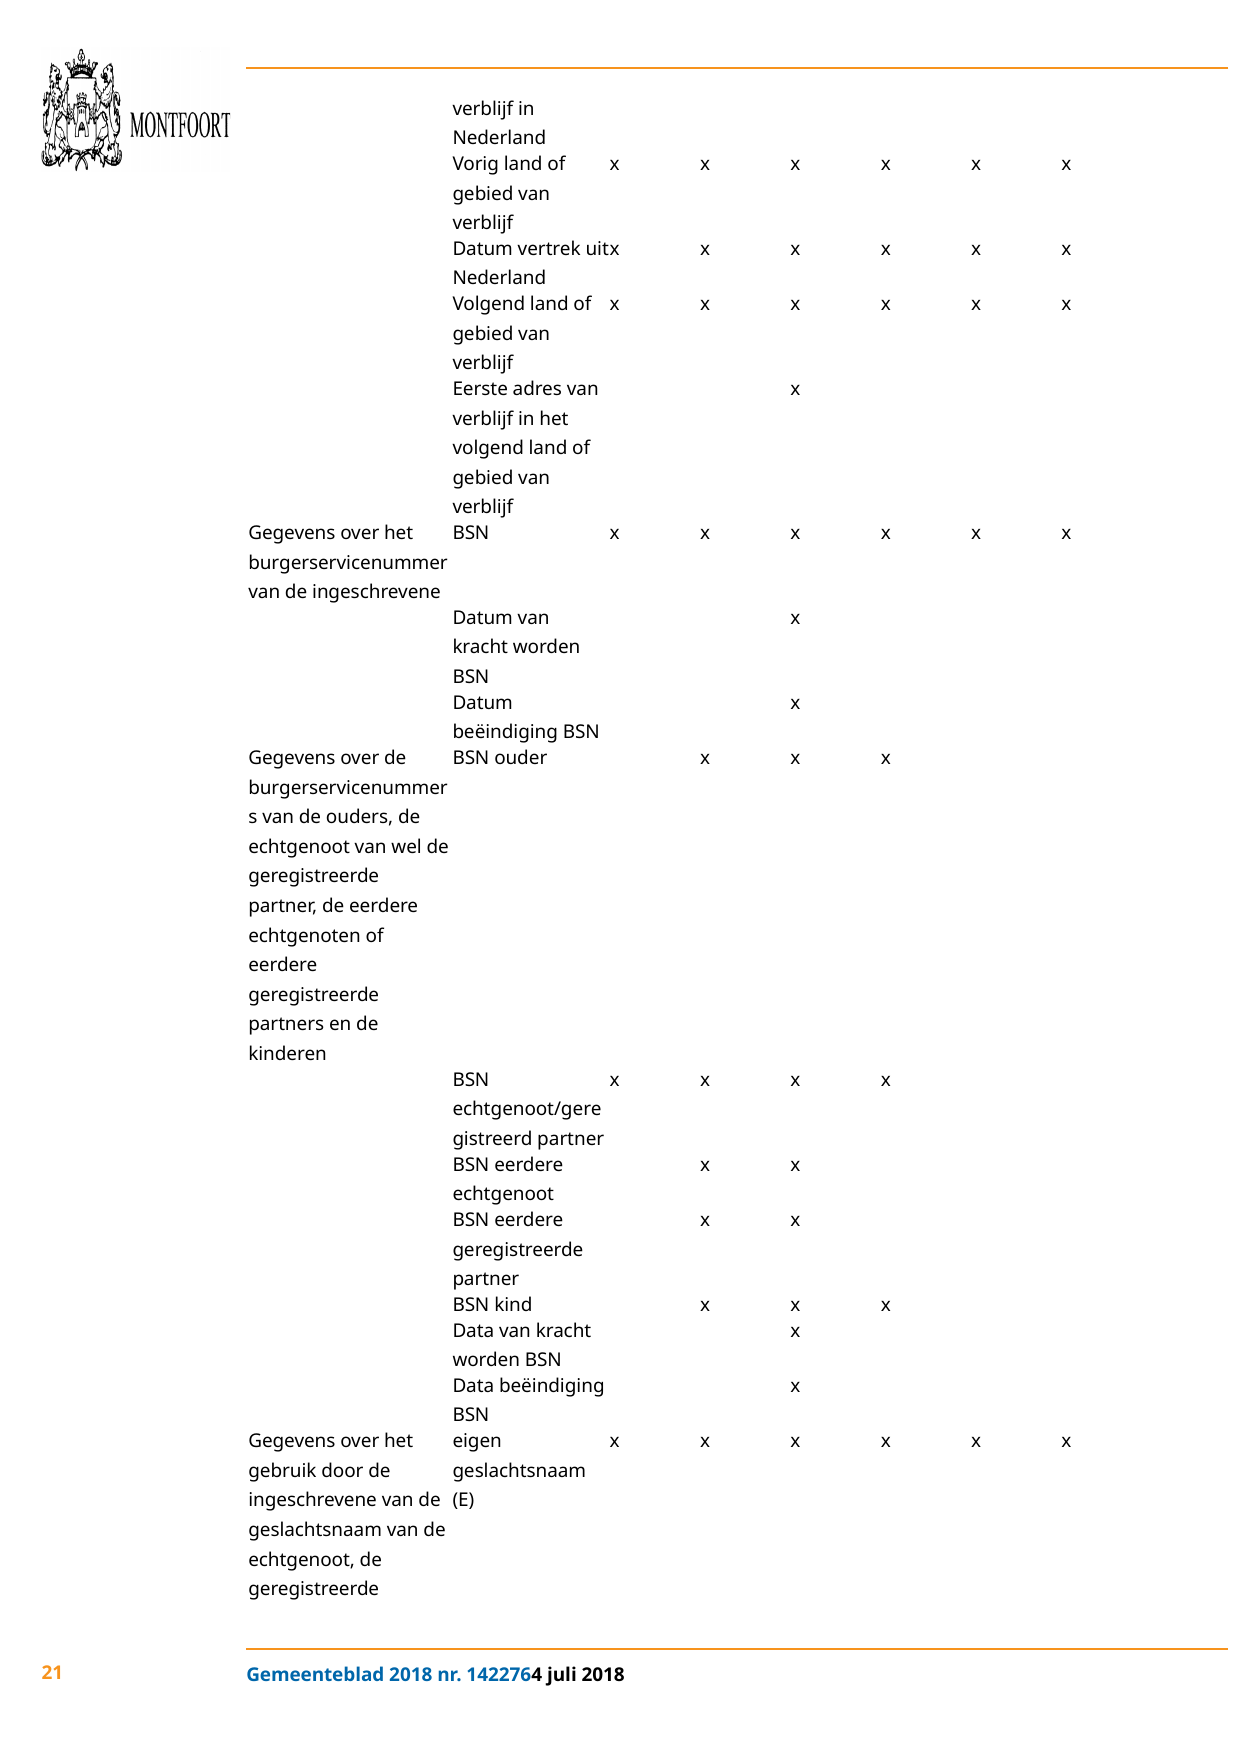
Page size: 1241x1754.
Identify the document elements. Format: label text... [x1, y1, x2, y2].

table_cell x [609, 235, 700, 290]
table_cell x [609, 290, 700, 375]
table_cell [700, 604, 790, 689]
table_cell [248, 1372, 452, 1427]
table_cell [881, 689, 971, 744]
table_cell [248, 604, 452, 689]
table_cell [609, 689, 700, 744]
table_cell x [881, 1291, 971, 1317]
table_cell verblijf in Nederland [452, 95, 609, 150]
table_cell x [700, 1291, 790, 1317]
table_cell x [881, 744, 971, 1066]
table_cell Datum van kracht worden BSN [452, 604, 609, 689]
table_cell [609, 604, 700, 689]
table_cell x [700, 290, 790, 375]
table_cell [700, 95, 790, 150]
table_cell x [790, 235, 881, 290]
table_cell BSN kind [452, 1291, 609, 1317]
table_cell x [1061, 290, 1152, 375]
table_cell [609, 1151, 700, 1206]
table_cell [971, 1372, 1061, 1427]
table_cell [609, 1317, 700, 1372]
table_cell x [609, 1428, 700, 1601]
table_cell x [700, 150, 790, 235]
table_cell x [790, 744, 881, 1066]
table_cell x [700, 235, 790, 290]
table_cell x [790, 1317, 881, 1372]
table_cell [248, 1206, 452, 1291]
table_cell x [790, 375, 881, 519]
table_cell [700, 1317, 790, 1372]
table_cell [609, 95, 700, 150]
table_cell x [790, 1428, 881, 1601]
table_cell [609, 1291, 700, 1317]
table_cell [1061, 95, 1152, 150]
table_cell x [971, 1428, 1061, 1601]
table_cell x [609, 1066, 700, 1151]
table_cell x [1061, 235, 1152, 290]
table_cell x [971, 150, 1061, 235]
table_cell BSN eerdere echtgenoot [452, 1151, 609, 1206]
table_cell x [790, 1066, 881, 1151]
table_cell [248, 1317, 452, 1372]
table_cell x [881, 150, 971, 235]
table_cell x [790, 1206, 881, 1291]
table_cell [971, 604, 1061, 689]
table_cell [881, 95, 971, 150]
table_cell [881, 1317, 971, 1372]
table_cell x [971, 519, 1061, 604]
table_cell [1061, 1372, 1152, 1427]
table_cell x [700, 1066, 790, 1151]
table_cell [248, 150, 452, 235]
table_cell eigen geslachtsnaam (E) [452, 1428, 609, 1601]
table_cell x [881, 235, 971, 290]
table_cell x [790, 689, 881, 744]
table_cell [881, 1206, 971, 1291]
table_cell x [881, 290, 971, 375]
table_cell x [609, 150, 700, 235]
table_cell Eerste adres van verblijf in het volgend land of gebied van verblijf [452, 375, 609, 519]
table_cell [248, 1151, 452, 1206]
table_cell [1061, 689, 1152, 744]
table_cell [1061, 1206, 1152, 1291]
table_cell [971, 689, 1061, 744]
table_cell [971, 375, 1061, 519]
table_cell [248, 290, 452, 375]
table_cell x [881, 1428, 971, 1601]
table_cell [881, 375, 971, 519]
table_cell x [790, 1372, 881, 1427]
table_cell x [881, 519, 971, 604]
table_cell x [790, 290, 881, 375]
table_cell [971, 1151, 1061, 1206]
table_cell [1061, 1291, 1152, 1317]
table_cell [609, 1206, 700, 1291]
table_cell Vorig land of gebied van verblijf [452, 150, 609, 235]
table_cell x [790, 604, 881, 689]
table_cell x [1061, 150, 1152, 235]
table_cell [971, 1291, 1061, 1317]
table_cell [609, 1372, 700, 1427]
table_cell [971, 744, 1061, 1066]
table_cell [248, 1066, 452, 1151]
table_cell [1061, 1151, 1152, 1206]
table_cell [1061, 1066, 1152, 1151]
table_cell [1061, 604, 1152, 689]
table_cell [248, 375, 452, 519]
table_cell Gegevens over het gebruik door de ingeschrevene van de geslachtsnaam van de echtgenoot, de geregistreerde [248, 1428, 452, 1601]
table_cell x [881, 1066, 971, 1151]
table_cell [1061, 1317, 1152, 1372]
table_cell Gegevens over het burgerservicenummer van de ingeschrevene [248, 519, 452, 604]
table_cell [971, 1206, 1061, 1291]
table_cell [881, 604, 971, 689]
table_cell x [790, 1291, 881, 1317]
table_cell Gegevens over de burgerservicenummers van de ouders, de echtgenoot van wel de geregistreerde partner, de eerdere echtgenoten of eerdere geregistreerde partners en de kinderen [248, 744, 452, 1066]
table_cell [700, 1372, 790, 1427]
table_cell Data beëindiging BSN [452, 1372, 609, 1427]
table_cell x [700, 744, 790, 1066]
table_cell [1061, 744, 1152, 1066]
table_cell x [790, 519, 881, 604]
table_cell Datum vertrek uit Nederland [452, 235, 609, 290]
table_cell x [700, 1151, 790, 1206]
table_cell [609, 744, 700, 1066]
table_cell Data van kracht worden BSN [452, 1317, 609, 1372]
table_cell [700, 375, 790, 519]
table_cell BSN eerdere geregistreerde partner [452, 1206, 609, 1291]
table_cell [881, 1151, 971, 1206]
table_cell [609, 375, 700, 519]
table_cell x [700, 1206, 790, 1291]
table_cell BSN [452, 519, 609, 604]
table_cell x [1061, 1428, 1152, 1601]
table_cell [248, 689, 452, 744]
table_cell [248, 95, 452, 150]
table_cell [790, 95, 881, 150]
table_cell [971, 1317, 1061, 1372]
table_cell [248, 235, 452, 290]
picture [41, 47, 231, 172]
table_cell x [790, 1151, 881, 1206]
table_cell [971, 95, 1061, 150]
table_cell x [609, 519, 700, 604]
table_cell [971, 1066, 1061, 1151]
table_cell [700, 689, 790, 744]
table_cell Volgend land of gebied van verblijf [452, 290, 609, 375]
table_cell Datum beëindiging BSN [452, 689, 609, 744]
table_cell BSN ouder [452, 744, 609, 1066]
table_cell x [971, 290, 1061, 375]
table_cell [248, 1291, 452, 1317]
table_cell x [1061, 519, 1152, 604]
table_cell [881, 1372, 971, 1427]
table_cell x [790, 150, 881, 235]
table_cell x [700, 1428, 790, 1601]
table_cell BSN echtgenoot/geregistreerd partner [452, 1066, 609, 1151]
table_cell x [700, 519, 790, 604]
table_cell x [971, 235, 1061, 290]
table_cell [1061, 375, 1152, 519]
